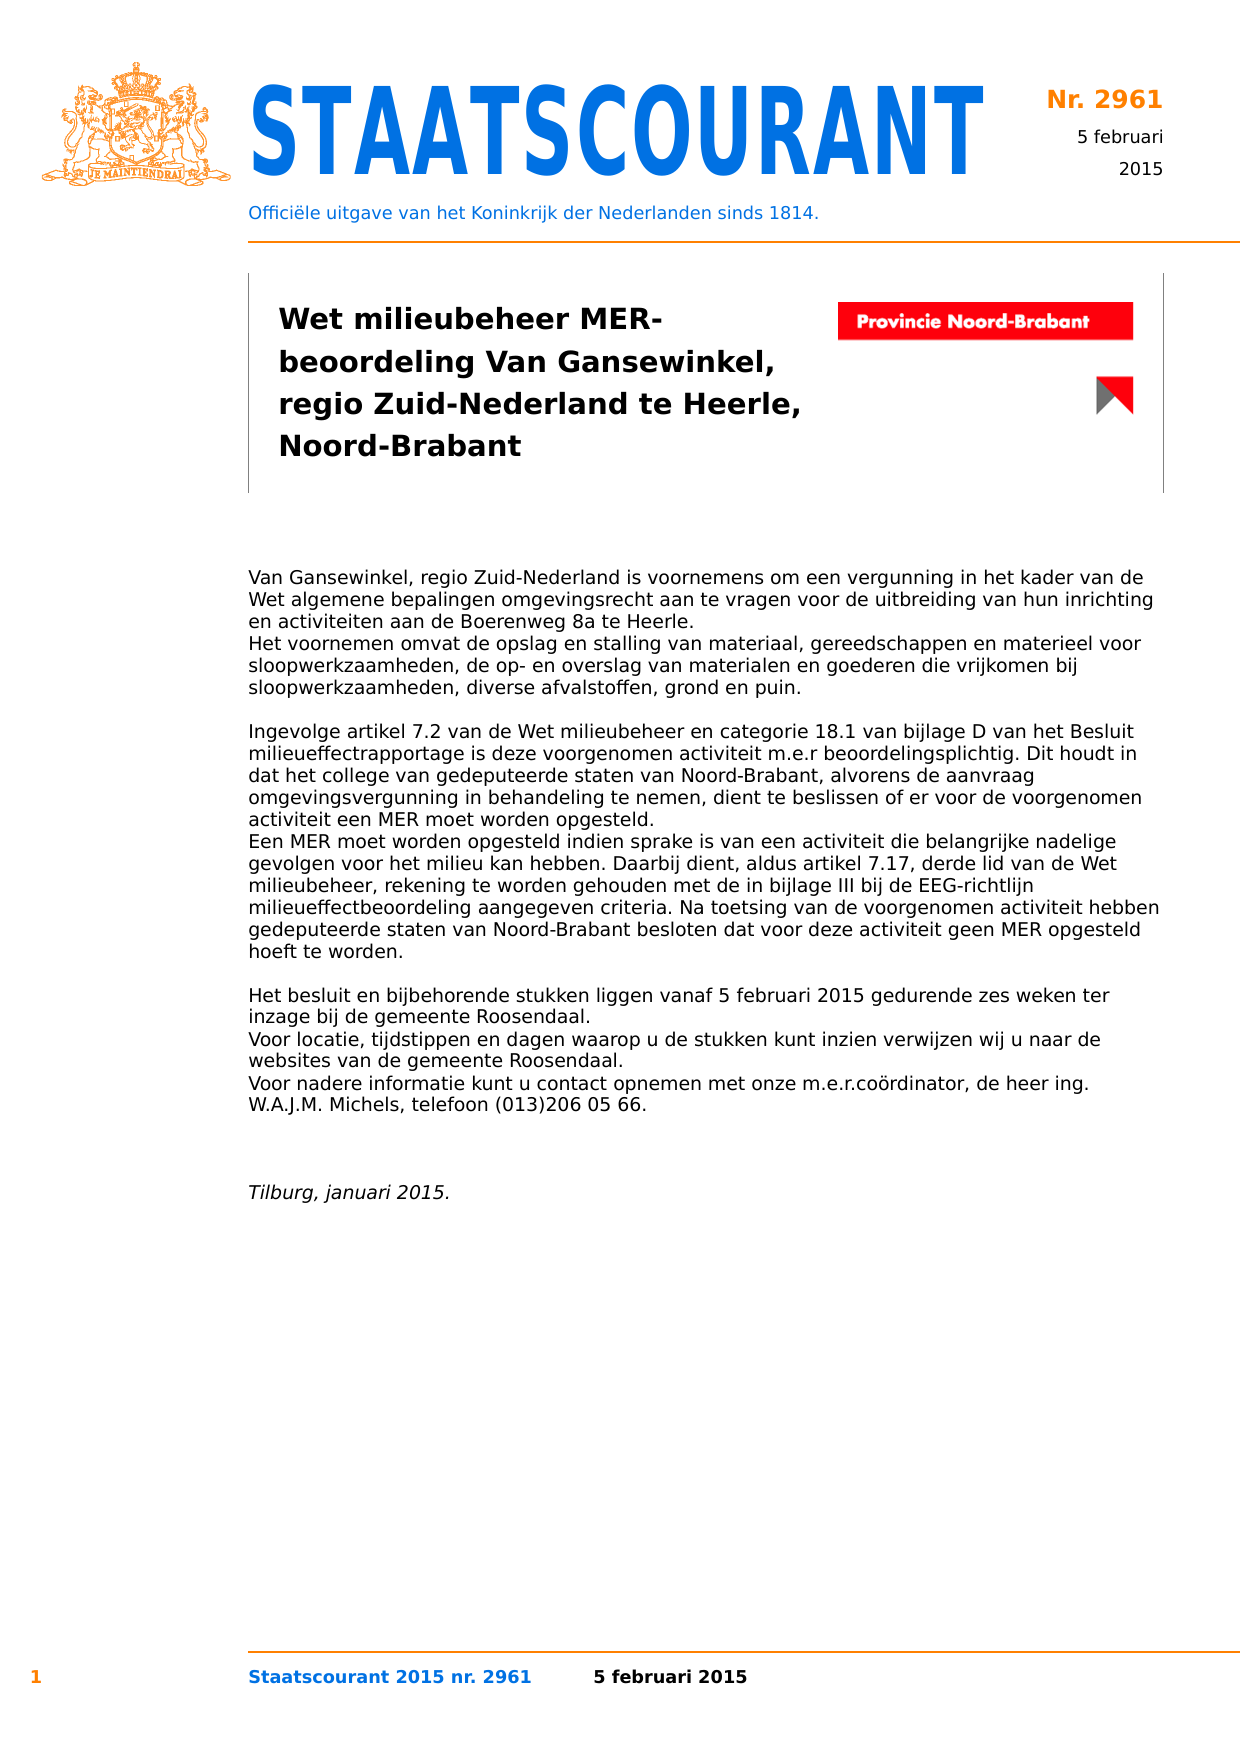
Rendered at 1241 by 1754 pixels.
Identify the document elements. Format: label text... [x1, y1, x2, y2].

text Ingevolge artikel 7.2 van de Wet milieubeheer en categorie 18.1 van bijlage D van het Besluit milieueffectrapportage is deze voorgenomen activiteit m.e.r beoordelingsplichtig. Dit houdt in dat het college van gedeputeerde staten van Noord-Brabant, alvorens de aanvraag omgevingsvergunning in behandeling te nemen, dient te beslissen of er voor de voorgenomen activiteit een MER moet worden opgesteld. [248, 721, 1163, 831]
text Het voornemen omvat de opslag en stalling van materiaal, gereedschappen en materieel voor sloopwerkzaamheden, de op- en overslag van materialen en goederen die vrijkomen bij sloopwerkzaamheden, diverse afvalstoffen, grond en puin. [248, 633, 1163, 699]
table_header STAATSCOURANT [248, 62, 998, 203]
subtitle Wet milieubeheer MER-beoordeling Van Gansewinkel, regio Zuid-Nederland te Heerle, Noord-Brabant [249, 273, 1163, 493]
text Van Gansewinkel, regio Zuid-Nederland is voornemens om een vergunning in het kader van de Wet algemene bepalingen omgevingsrecht aan te vragen voor de uitbreiding van hun inrichting en activiteiten aan de Boerenweg 8a te Heerle. [248, 567, 1163, 633]
table_cell Officiële uitgave van het Koninkrijk der Nederlanden sinds 1814. [248, 203, 1240, 241]
text Tilburg, januari 2015. [248, 1182, 1163, 1204]
table_header [25, 62, 248, 241]
text Een MER moet worden opgesteld indien sprake is van een activiteit die belangrijke nadelige gevolgen voor het milieu kan hebben. Daarbij dient, aldus artikel 7.17, derde lid van de Wet milieubeheer, rekening te worden gehouden met de in bijlage III bij de EEG-richtlijn milieueffectbeoordeling aangegeven criteria. Na toetsing van de voorgenomen activiteit hebben gedeputeerde staten van Noord-Brabant besloten dat voor deze activiteit geen MER opgesteld hoeft te worden. [248, 831, 1163, 963]
text Voor nadere informatie kunt u contact opnemen met onze m.e.r.coördinator, de heer ing. W.A.J.M. Michels, telefoon (013)206 05 66. [248, 1072, 1163, 1116]
table_header Nr. 2961 [998, 62, 1240, 121]
picture [838, 302, 1134, 415]
table_cell 5 februari [998, 121, 1240, 153]
picture [41, 62, 231, 186]
text Het besluit en bijbehorende stukken liggen vanaf 5 februari 2015 gedurende zes weken ter inzage bij de gemeente Roosendaal. [248, 984, 1163, 1028]
text Voor locatie, tijdstippen en dagen waarop u de stukken kunt inzien verwijzen wij u naar de websites van de gemeente Roosendaal. [248, 1028, 1163, 1072]
table_cell 2015 [998, 153, 1240, 203]
